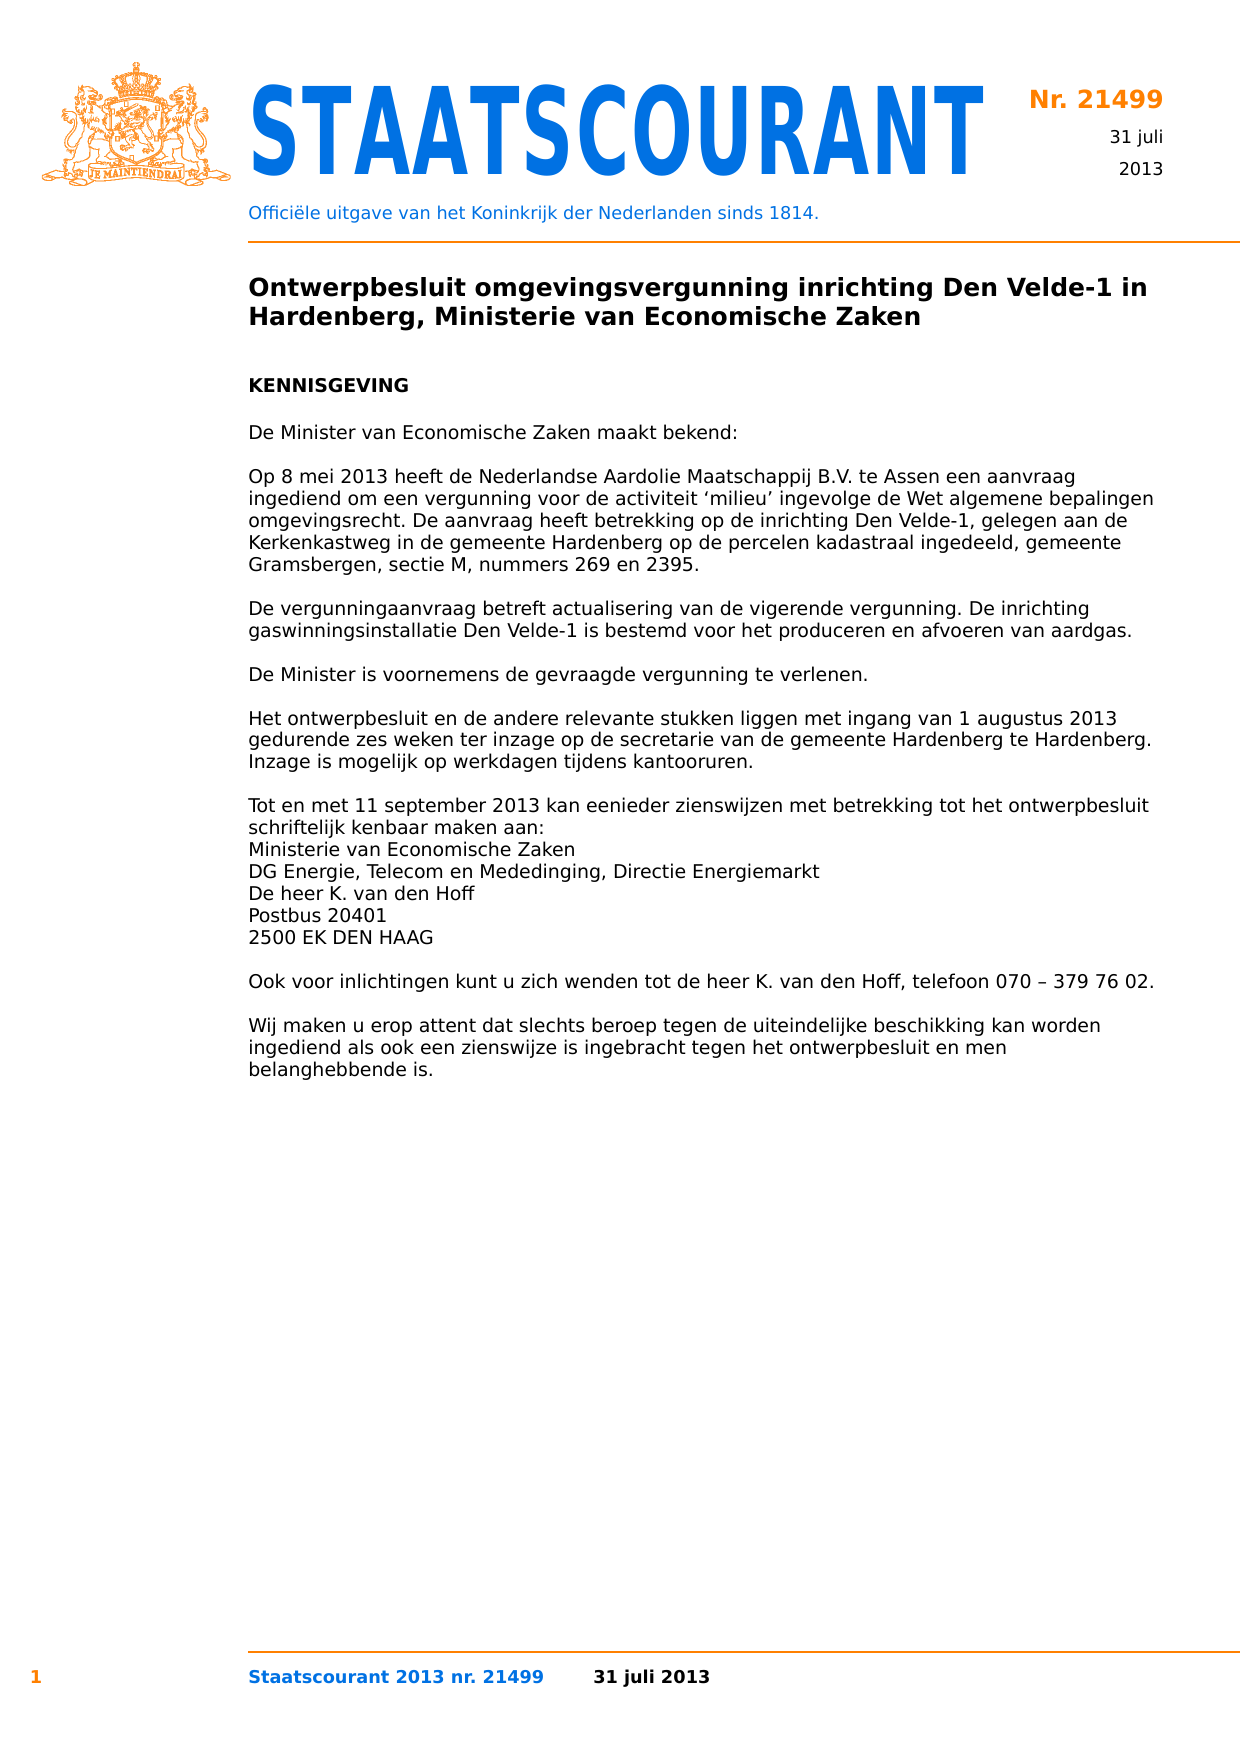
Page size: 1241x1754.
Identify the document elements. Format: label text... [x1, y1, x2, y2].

text Op 8 mei 2013 heeft de Nederlandse Aardolie Maatschappij B.V. te Assen een aanvraag ingediend om een vergunning voor de activiteit ‘milieu’ ingevolge de Wet algemene bepalingen omgevingsrecht. De aanvraag heeft betrekking op de inrichting Den Velde-1, gelegen aan de Kerkenkastweg in de gemeente Hardenberg op de percelen kadastraal ingedeeld, gemeente Gramsbergen, sectie M, nummers 269 en 2395. [248, 466, 1163, 576]
text Ook voor inlichtingen kunt u zich wenden tot de heer K. van den Hoff, telefoon 070 – 379 76 02. [248, 971, 1163, 993]
table_cell 31 juli [998, 121, 1240, 153]
table_header [25, 62, 248, 241]
table_cell Officiële uitgave van het Koninkrijk der Nederlanden sinds 1814. [248, 203, 1240, 241]
text Tot en met 11 september 2013 kan eenieder zienswijzen met betrekking tot het ontwerpbesluit schriftelijk kenbaar maken aan: [248, 795, 1163, 839]
text 2500 EK DEN HAAG [248, 927, 1163, 949]
table_header Nr. 21499 [998, 62, 1240, 121]
subtitle Ontwerpbesluit omgevingsvergunning inrichting Den Velde-1 in Hardenberg, Ministerie van Economische Zaken [248, 273, 1163, 331]
table_cell 2013 [998, 153, 1240, 203]
text Wij maken u erop attent dat slechts beroep tegen de uiteindelijke beschikking kan worden ingediend als ook een zienswijze is ingebracht tegen het ontwerpbesluit en men belanghebbende is. [248, 1015, 1163, 1081]
subtitle KENNISGEVING [248, 375, 1163, 397]
text Het ontwerpbesluit en de andere relevante stukken liggen met ingang van 1 augustus 2013 gedurende zes weken ter inzage op de secretarie van de gemeente Hardenberg te Hardenberg. [248, 707, 1163, 751]
text Postbus 20401 [248, 905, 1163, 927]
text De heer K. van den Hoff [248, 883, 1163, 905]
text DG Energie, Telecom en Mededinging, Directie Energiemarkt [248, 861, 1163, 883]
text Inzage is mogelijk op werkdagen tijdens kantooruren. [248, 751, 1163, 773]
table_header STAATSCOURANT [248, 62, 998, 203]
text De Minister van Economische Zaken maakt bekend: [248, 422, 1163, 444]
text De Minister is voornemens de gevraagde vergunning te verlenen. [248, 663, 1163, 686]
picture [41, 62, 231, 186]
text Ministerie van Economische Zaken [248, 839, 1163, 861]
text De vergunningaanvraag betreft actualisering van de vigerende vergunning. De inrichting gaswinningsinstallatie Den Velde-1 is bestemd voor het produceren en afvoeren van aardgas. [248, 598, 1163, 642]
